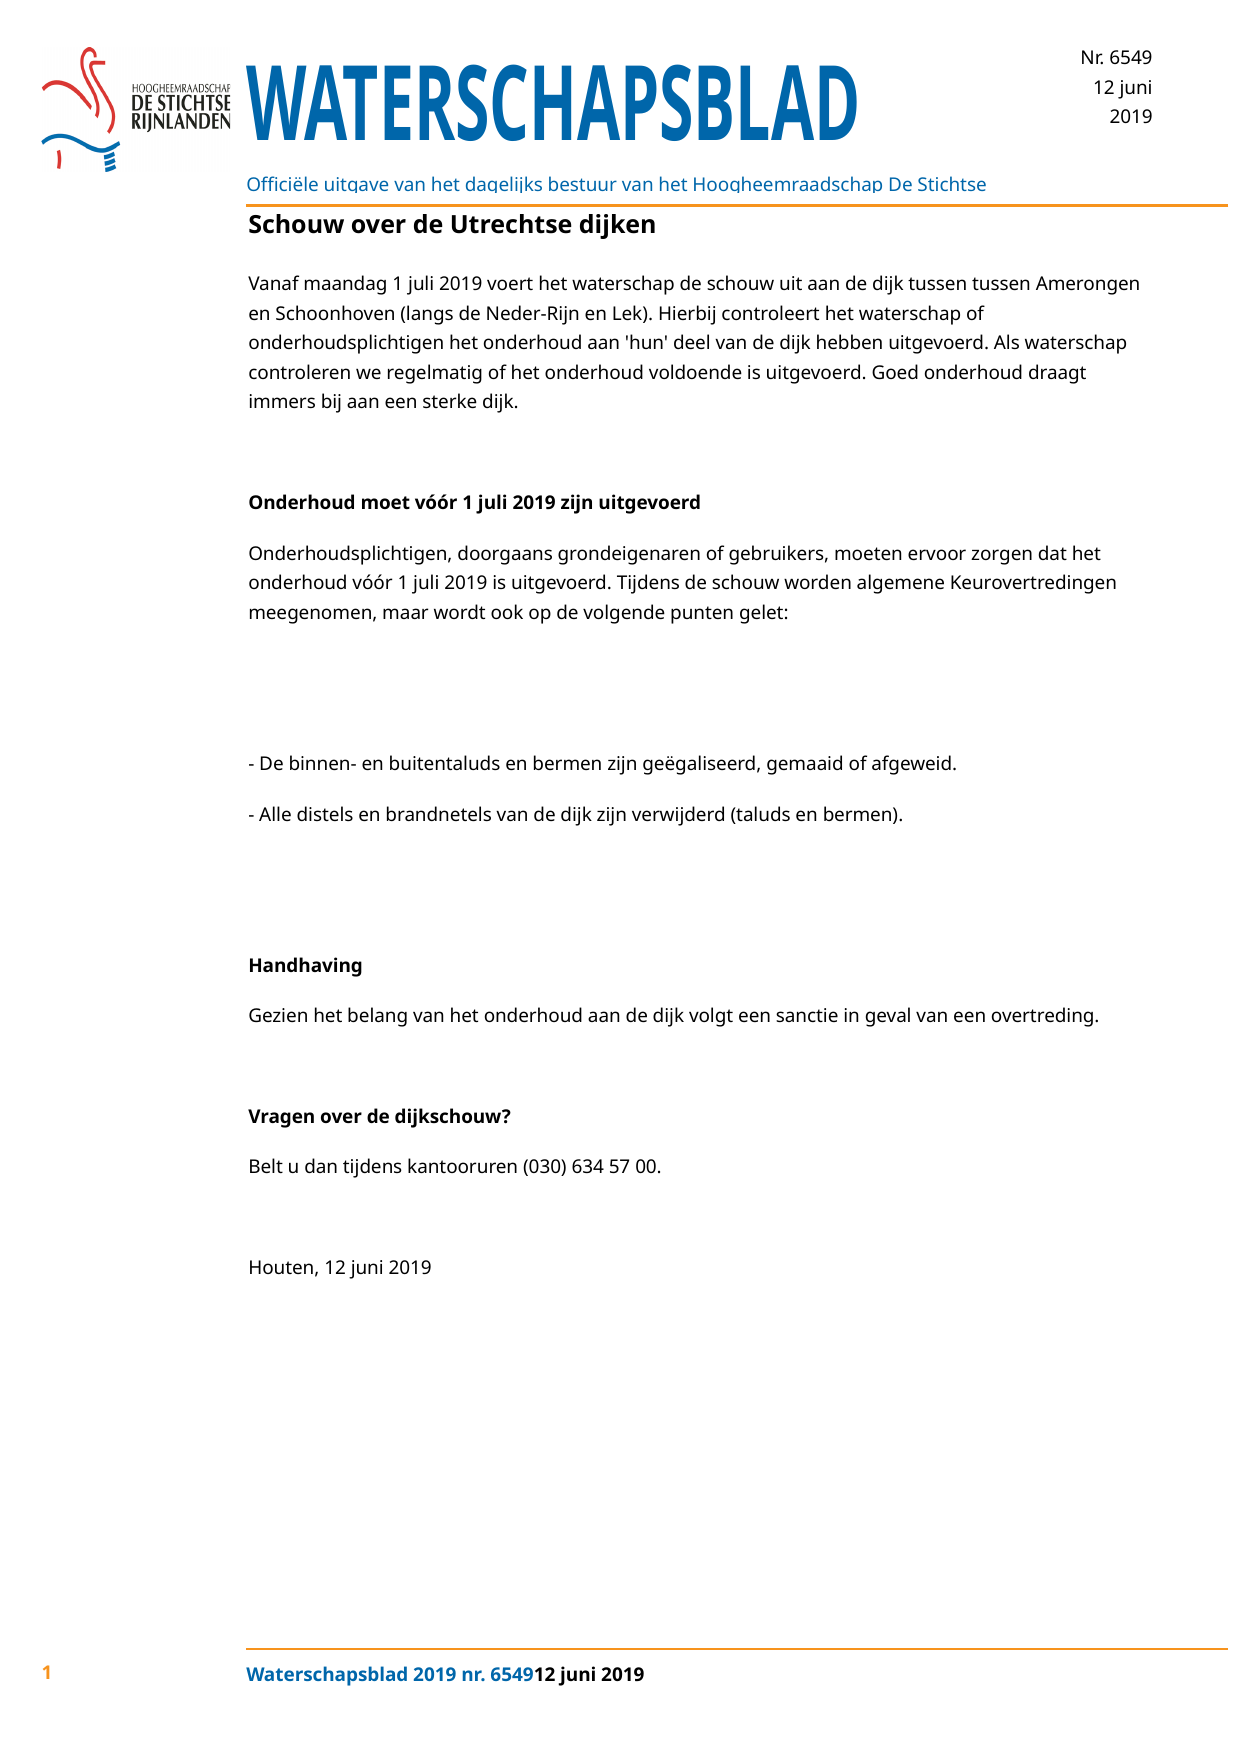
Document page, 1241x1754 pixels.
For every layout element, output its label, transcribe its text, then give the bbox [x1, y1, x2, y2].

picture [41, 47, 231, 172]
text Houten, 12 juni 2019 [248, 1254, 1152, 1280]
text - De binnen- en buitentaluds en bermen zijn geëgaliseerd, gemaaid of afgeweid. [248, 750, 1152, 776]
text Handhaving [248, 952, 1152, 978]
text - Alle distels en brandnetels van de dijk zijn verwijderd (taluds en bermen). [248, 801, 1152, 826]
text Vanaf maandag 1 juli 2019 voert het waterschap de schouw uit aan de dijk tussen tussen Amerongen en Schoonhoven (langs de Neder-Rijn en Lek). Hierbij controleert het waterschap of onderhoudsplichtigen het onderhoud aan 'hun' deel van de dijk hebben uitgevoerd. Als waterschap controleren we regelmatig of het onderhoud voldoende is uitgevoerd. Goed onderhoud draagt immers bij aan een sterke dijk. [248, 270, 1152, 414]
text Vragen over de dijkschouw? [248, 1103, 1152, 1129]
text Schouw over de Utrechtse dijken [248, 207, 1152, 241]
text Gezien het belang van het onderhoud aan de dijk volgt een sanctie in geval van een overtreding. [248, 1002, 1152, 1028]
text Onderhoudsplichtigen, doorgaans grondeigenaren of gebruikers, moeten ervoor zorgen dat het onderhoud vóór 1 juli 2019 is uitgevoerd. Tijdens de schouw worden algemene Keurovertredingen meegenomen, maar wordt ook op de volgende punten gelet: [248, 540, 1152, 625]
text Onderhoud moet vóór 1 juli 2019 zijn uitgevoerd [248, 489, 1152, 515]
text Belt u dan tijdens kantooruren (030) 634 57 00. [248, 1154, 1152, 1179]
